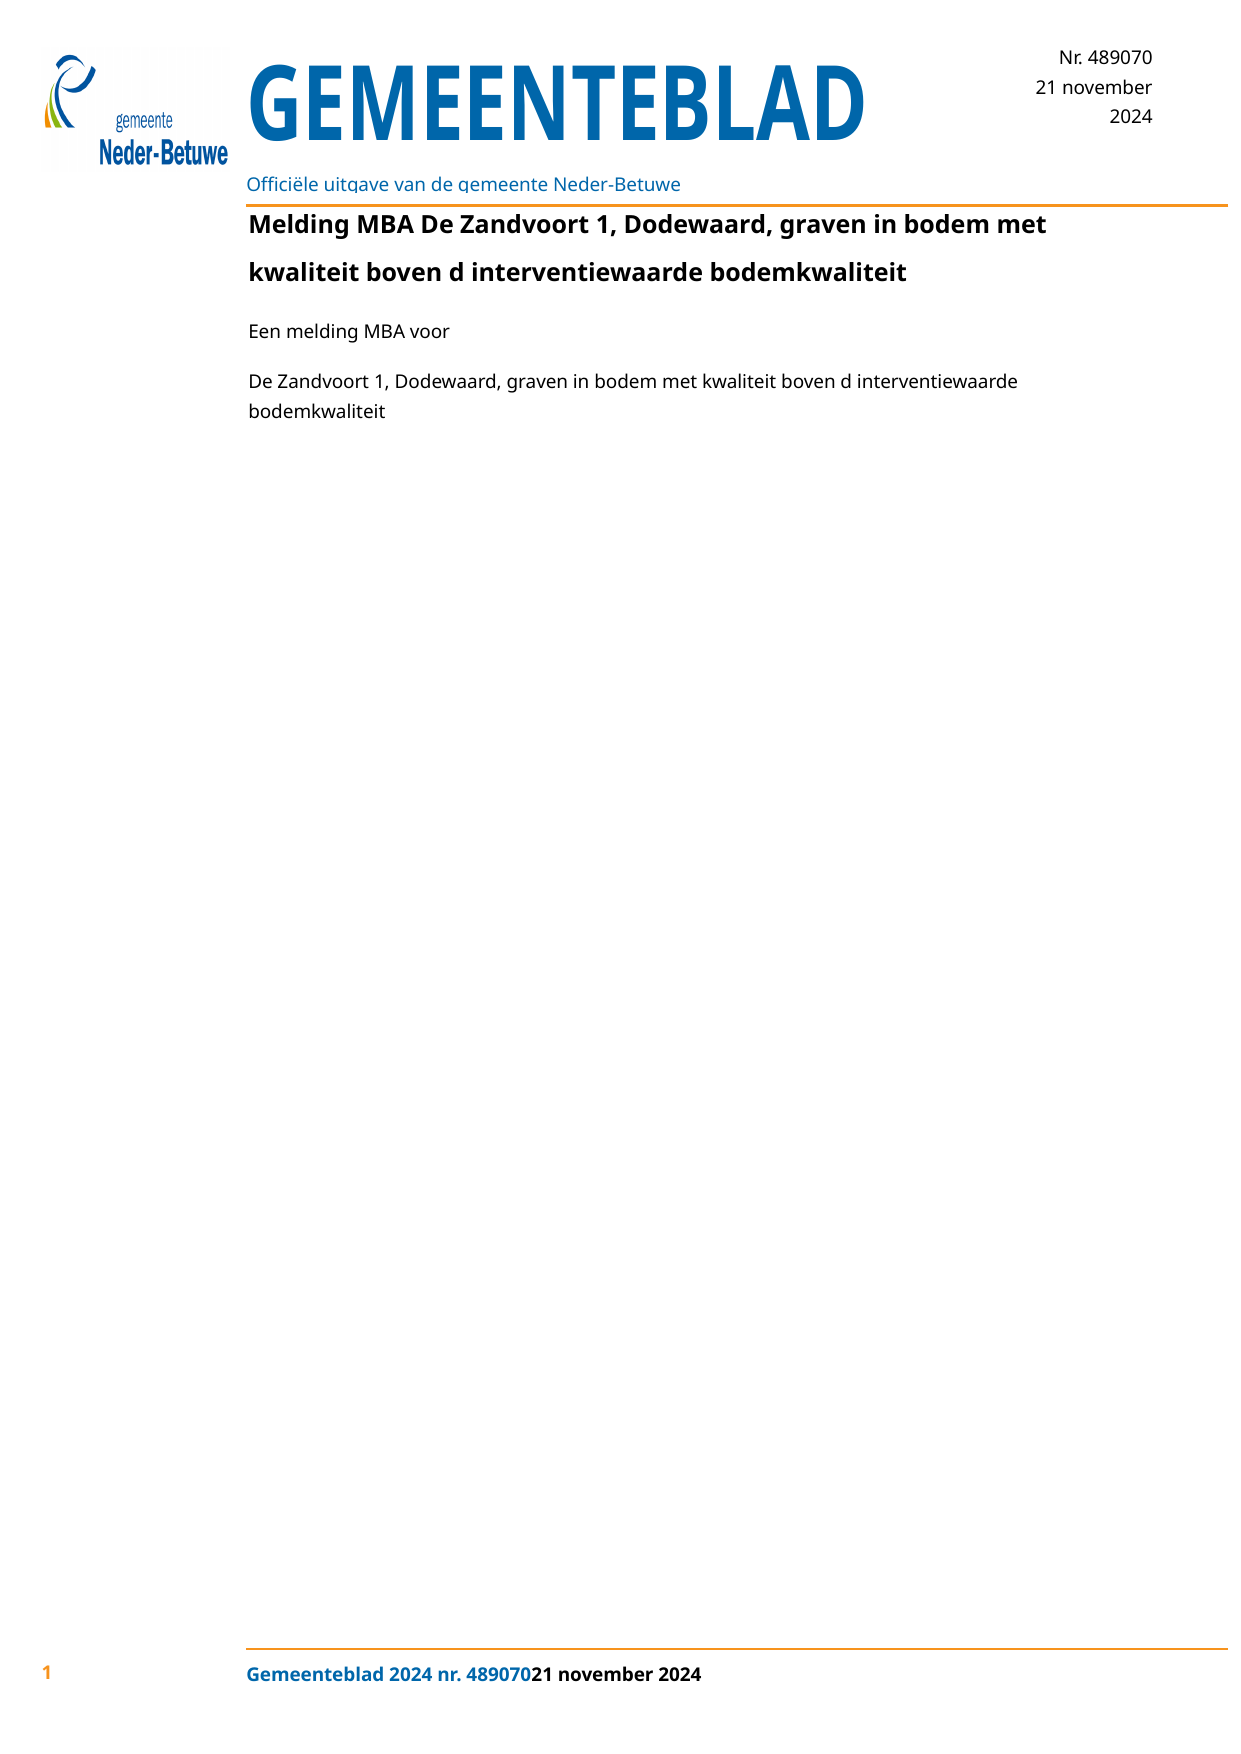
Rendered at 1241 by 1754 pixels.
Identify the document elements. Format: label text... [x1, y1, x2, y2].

picture [41, 47, 231, 172]
text De Zandvoort 1, Dodewaard, graven in bodem met kwaliteit boven d interventiewaarde bodemkwaliteit [248, 368, 1152, 424]
text Een melding MBA voor [248, 318, 1152, 344]
text Melding MBA De Zandvoort 1, Dodewaard, graven in bodem met kwaliteit boven d interventiewaarde bodemkwaliteit [248, 207, 1152, 288]
